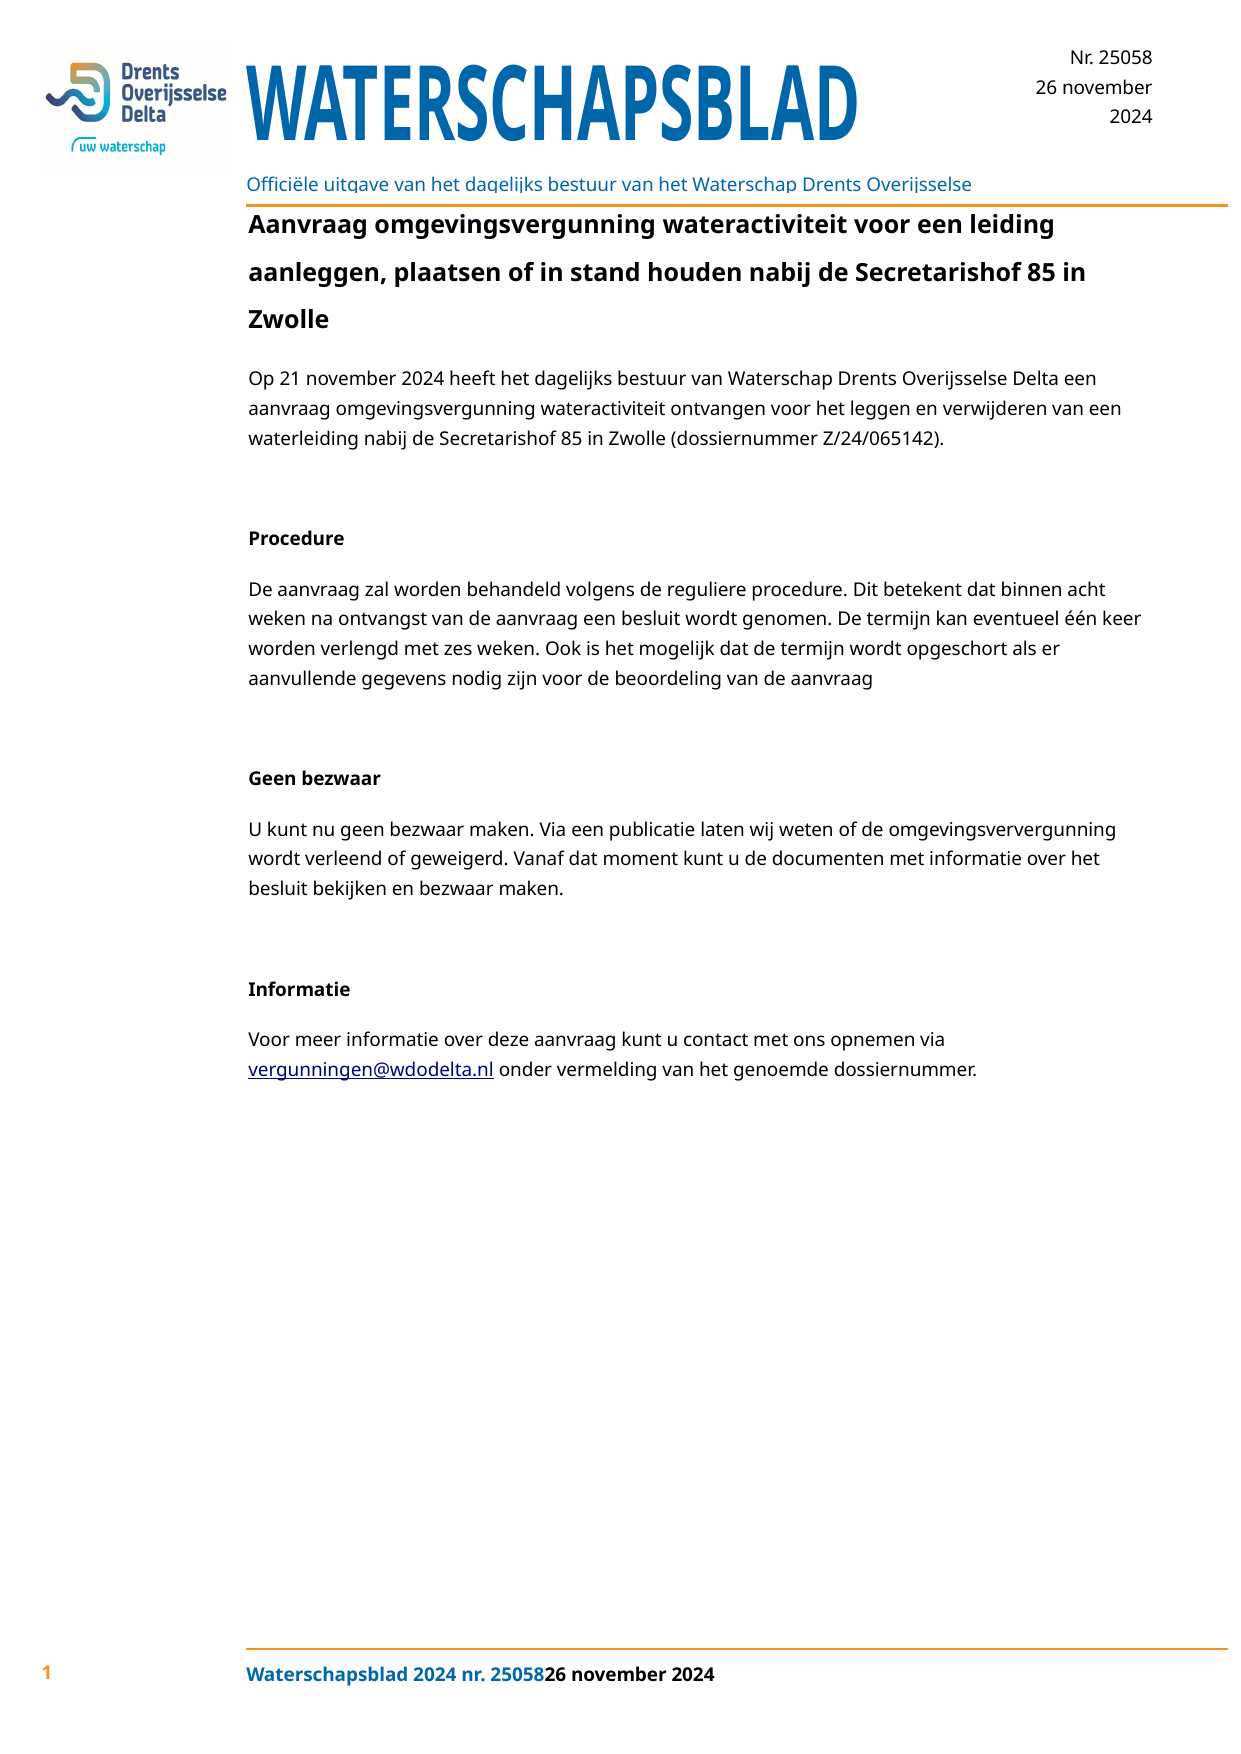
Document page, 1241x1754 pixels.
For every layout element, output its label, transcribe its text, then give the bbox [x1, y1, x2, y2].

picture [41, 47, 231, 172]
text U kunt nu geen bezwaar maken. Via een publicatie laten wij weten of de omgevingsververgunning wordt verleend of geweigerd. Vanaf dat moment kunt u de documenten met informatie over het besluit bekijken en bezwaar maken. [248, 816, 1152, 901]
text Aanvraag omgevingsvergunning wateractiviteit voor een leiding aanleggen, plaatsen of in stand houden nabij de Secretarishof 85 in Zwolle [248, 207, 1152, 336]
text Voor meer informatie over deze aanvraag kunt u contact met ons opnemen via vergunningen@wdodelta.nl onder vermelding van het genoemde dossiernummer. [248, 1026, 1152, 1082]
text De aanvraag zal worden behandeld volgens de reguliere procedure. Dit betekent dat binnen acht weken na ontvangst van de aanvraag een besluit wordt genomen. De termijn kan eventueel één keer worden verlengd met zes weken. Ook is het mogelijk dat de termijn wordt opgeschort als er aanvullende gegevens nodig zijn voor de beoordeling van de aanvraag [248, 576, 1152, 690]
text Op 21 november 2024 heeft het dagelijks bestuur van Waterschap Drents Overijsselse Delta een aanvraag omgevingsvergunning wateractiviteit ontvangen voor het leggen en verwijderen van een waterleiding nabij de Secretarishof 85 in Zwolle (dossiernummer Z/24/065142). [248, 366, 1152, 450]
text Geen bezwaar [248, 766, 1152, 791]
text Procedure [248, 526, 1152, 551]
text Informatie [248, 976, 1152, 1002]
